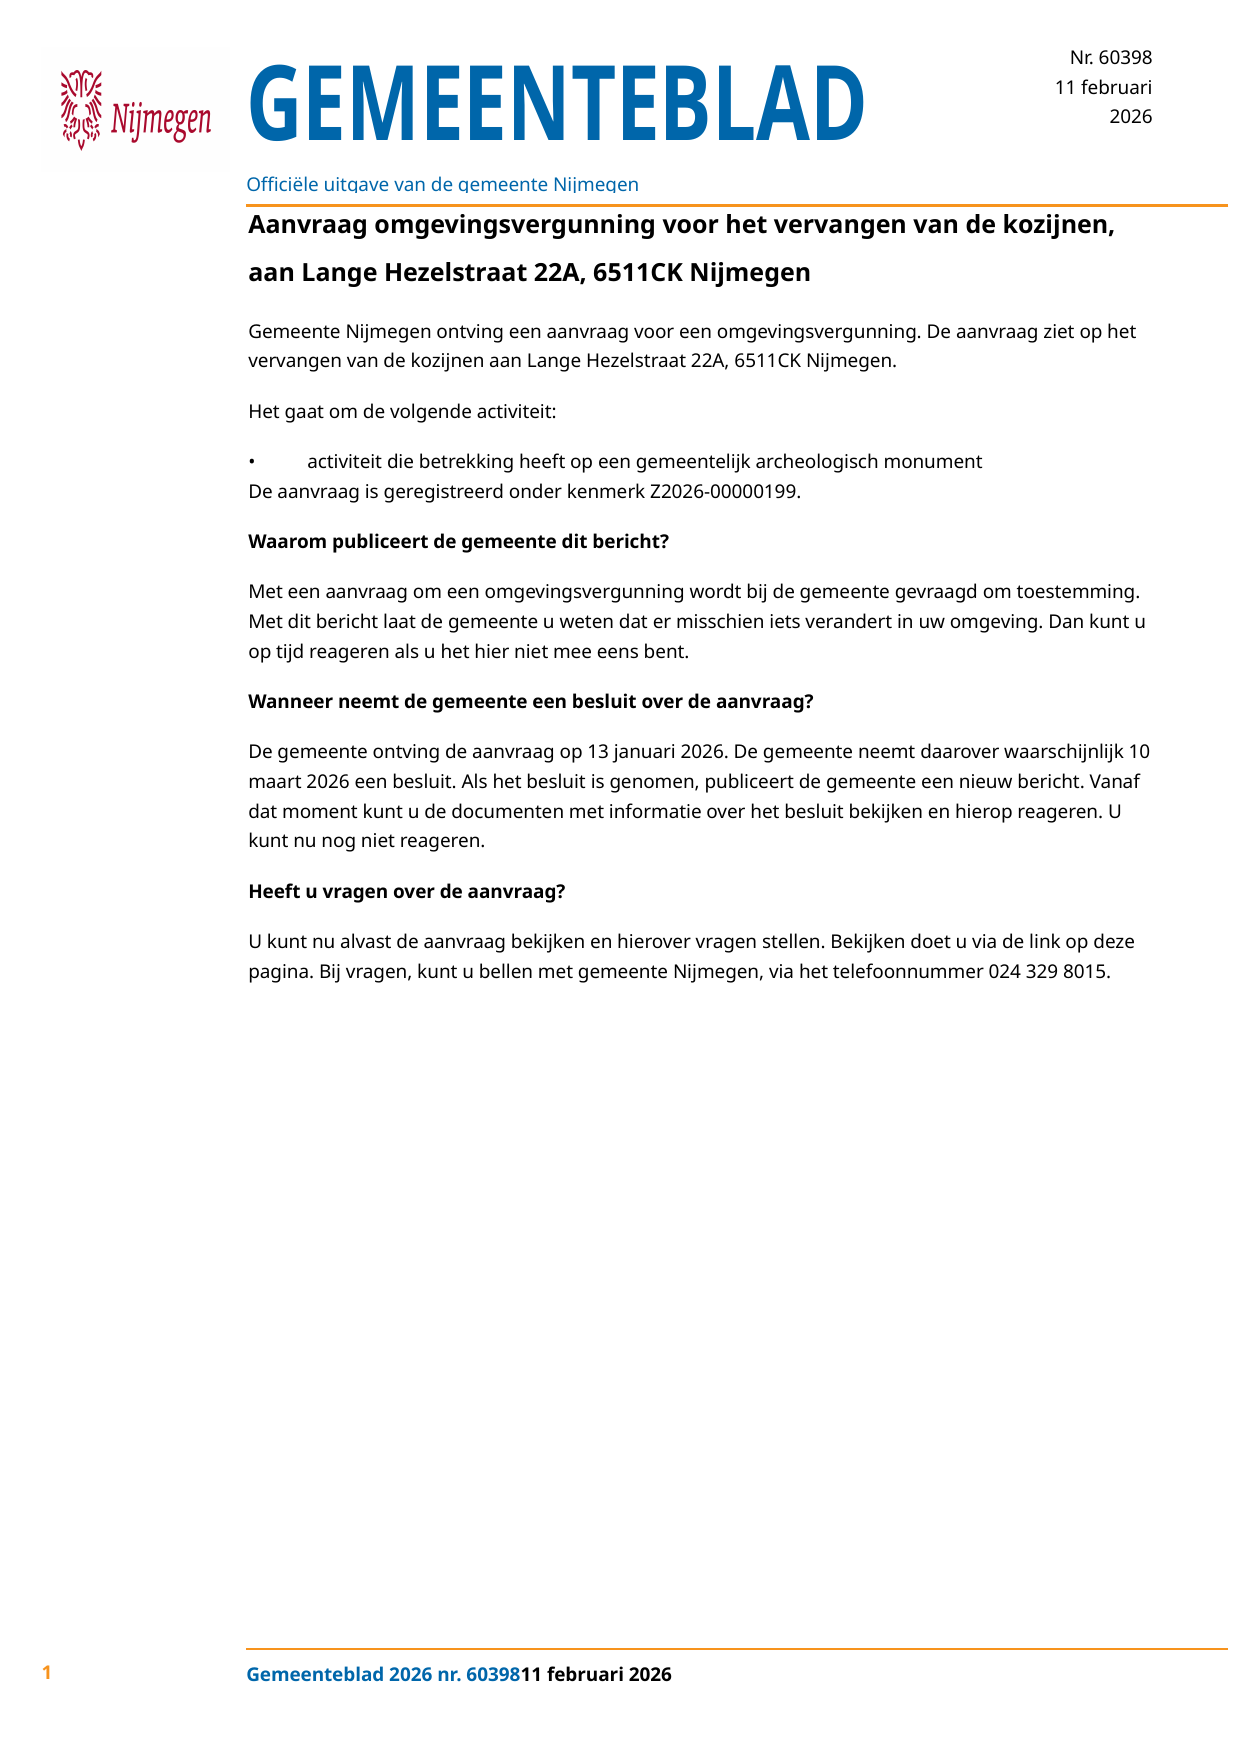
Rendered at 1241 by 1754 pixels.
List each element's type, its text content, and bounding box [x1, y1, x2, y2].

text Wanneer neemt de gemeente een besluit over de aanvraag? [248, 688, 1152, 714]
text Heeft u vragen over de aanvraag? [248, 878, 1152, 904]
text Gemeente Nijmegen ontving een aanvraag voor een omgevingsvergunning. De aanvraag ziet op het vervangen van de kozijnen aan Lange Hezelstraat 22A, 6511CK Nijmegen. [248, 318, 1152, 373]
list activiteit die betrekking heeft op een gemeentelijk archeologisch monument [248, 448, 1152, 474]
text Met een aanvraag om een omgevingsvergunning wordt bij de gemeente gevraagd om toestemming. Met dit bericht laat de gemeente u weten dat er misschien iets verandert in uw omgeving. Dan kunt u op tijd reageren als u het hier niet mee eens bent. [248, 579, 1152, 664]
picture [41, 47, 231, 172]
text Waarom publiceert de gemeente dit bericht? [248, 528, 1152, 554]
text Aanvraag omgevingsvergunning voor het vervangen van de kozijnen, aan Lange Hezelstraat 22A, 6511CK Nijmegen [248, 207, 1152, 288]
text Het gaat om de volgende activiteit: [248, 398, 1152, 424]
text De gemeente ontving de aanvraag op 13 januari 2026. De gemeente neemt daarover waarschijnlijk 10 maart 2026 een besluit. Als het besluit is genomen, publiceert de gemeente een nieuw bericht. Vanaf dat moment kunt u de documenten met informatie over het besluit bekijken en hierop reageren. U kunt nu nog niet reageren. [248, 739, 1152, 853]
text U kunt nu alvast de aanvraag bekijken en hierover vragen stellen. Bekijken doet u via de link op deze pagina. Bij vragen, kunt u bellen met gemeente Nijmegen, via het telefoonnummer 024 329 8015. [248, 928, 1152, 984]
text De aanvraag is geregistreerd onder kenmerk Z2026-00000199. [248, 478, 1152, 504]
